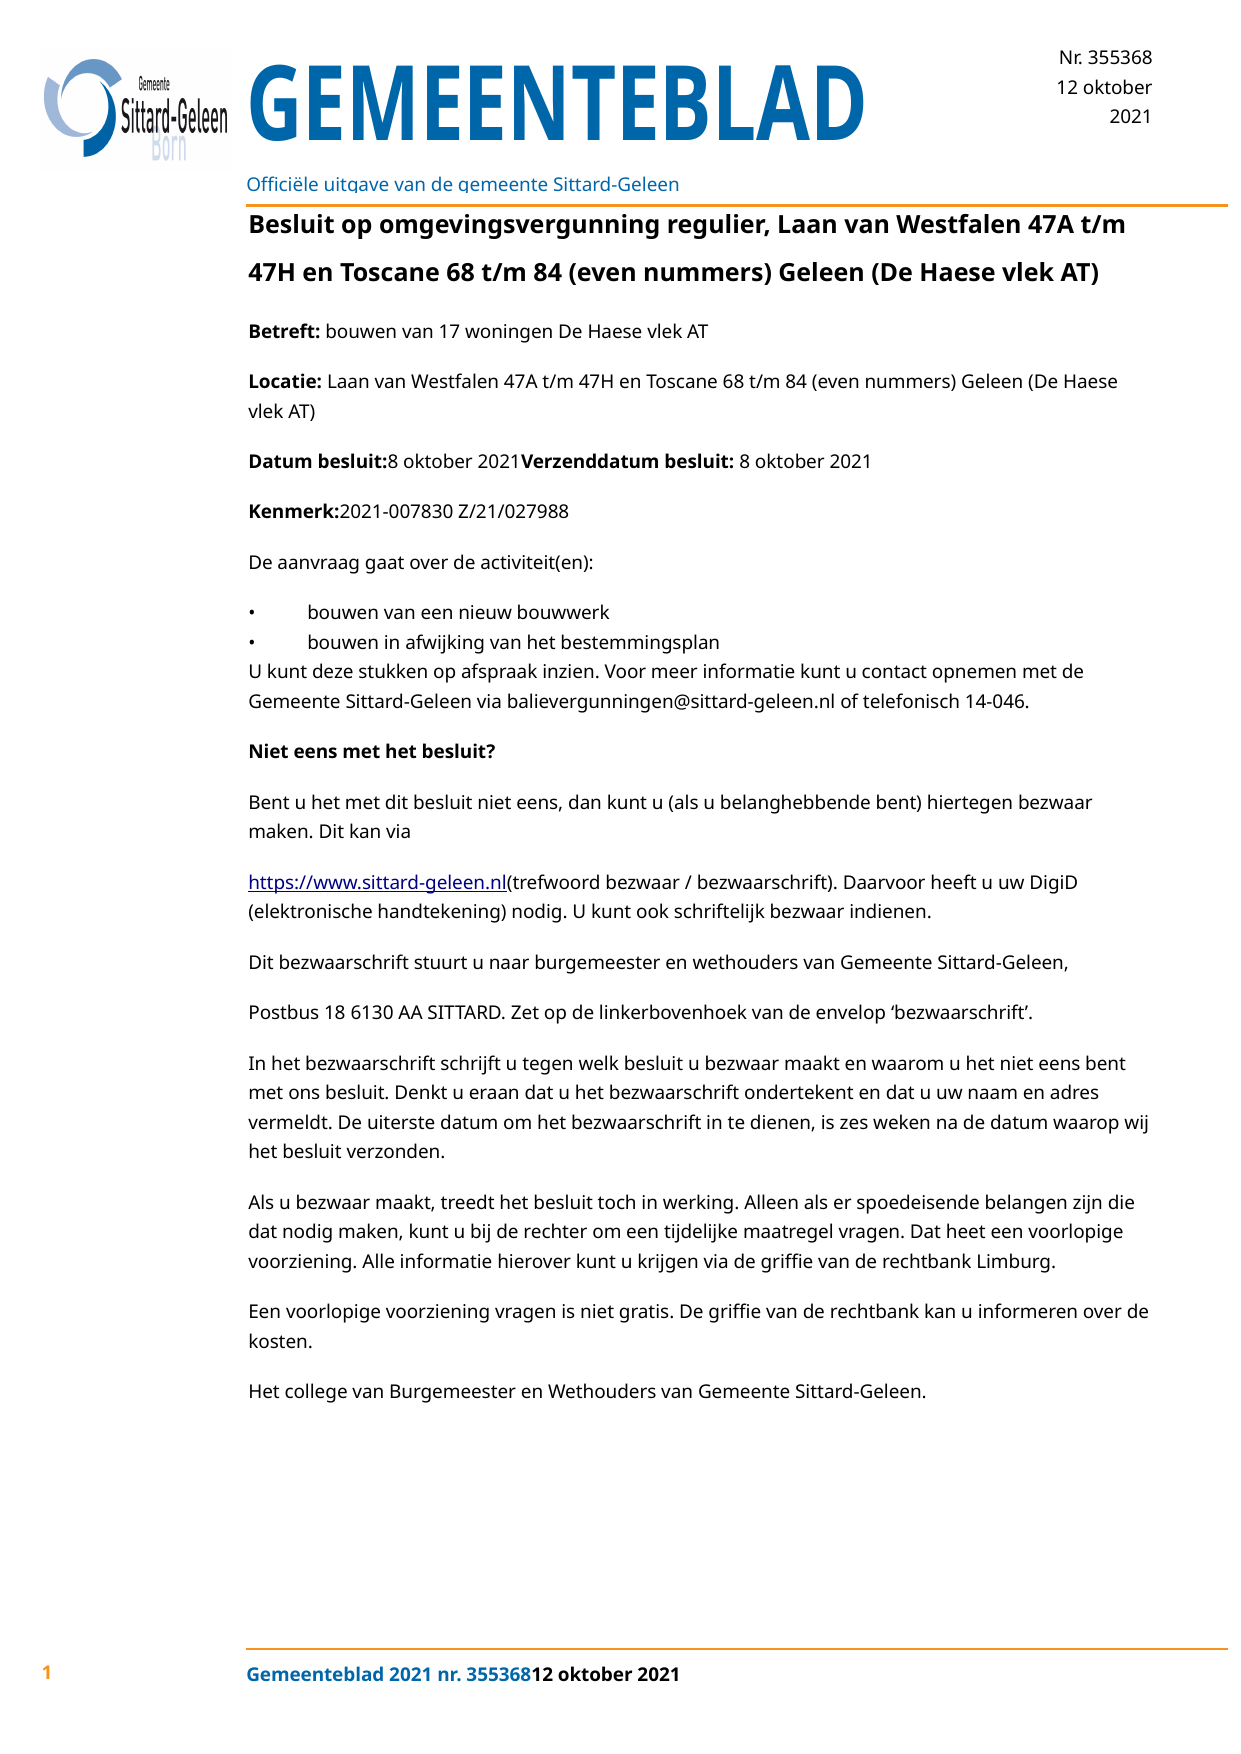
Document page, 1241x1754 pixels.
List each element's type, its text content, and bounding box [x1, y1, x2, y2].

list bouwen van een nieuw bouwwerk [248, 599, 1152, 625]
picture [41, 47, 231, 172]
text Een voorlopige voorziening vragen is niet gratis. De griffie van de rechtbank kan u informeren over de kosten. [248, 1299, 1152, 1354]
text U kunt deze stukken op afspraak inzien. Voor meer informatie kunt u contact opnemen met de Gemeente Sittard-Geleen via balievergunningen@sittard-geleen.nl of telefonisch 14-046. [248, 659, 1152, 714]
text Dit bezwaarschrift stuurt u naar burgemeester en wethouders van Gemeente Sittard-Geleen, [248, 949, 1152, 975]
text Locatie: Laan van Westfalen 47A t/m 47H en Toscane 68 t/m 84 (even nummers) Geleen (De Haese vlek AT) [248, 368, 1152, 424]
text Kenmerk:2021-007830 Z/21/027988 [248, 499, 1152, 524]
text Postbus 18 6130 AA SITTARD. Zet op de linkerbovenhoek van de envelop ‘bezwaarschrift’. [248, 999, 1152, 1025]
list bouwen in afwijking van het bestemmingsplan [248, 629, 1152, 655]
text https://www.sittard-geleen.nl(trefwoord bezwaar / bezwaarschrift). Daarvoor heeft u uw DigiD (elektronische handtekening) nodig. U kunt ook schriftelijk bezwaar indienen. [248, 869, 1152, 924]
text Besluit op omgevingsvergunning regulier, Laan van Westfalen 47A t/m 47H en Toscane 68 t/m 84 (even nummers) Geleen (De Haese vlek AT) [248, 207, 1152, 288]
text In het bezwaarschrift schrijft u tegen welk besluit u bezwaar maakt en waarom u het niet eens bent met ons besluit. Denkt u eraan dat u het bezwaarschrift ondertekent en dat u uw naam en adres vermeldt. De uiterste datum om het bezwaarschrift in te dienen, is zes weken na de datum waarop wij het besluit verzonden. [248, 1050, 1152, 1164]
text Niet eens met het besluit? [248, 739, 1152, 764]
text Bent u het met dit besluit niet eens, dan kunt u (als u belanghebbende bent) hiertegen bezwaar maken. Dit kan via [248, 789, 1152, 844]
text Betreft: bouwen van 17 woningen De Haese vlek AT [248, 318, 1152, 344]
text Als u bezwaar maakt, treedt het besluit toch in werking. Alleen als er spoedeisende belangen zijn die dat nodig maken, kunt u bij de rechter om een tijdelijke maatregel vragen. Dat heet een voorlopige voorziening. Alle informatie hierover kunt u krijgen via de griffie van de rechtbank Limburg. [248, 1189, 1152, 1274]
text Datum besluit:8 oktober 2021Verzenddatum besluit: 8 oktober 2021 [248, 448, 1152, 474]
text Het college van Burgemeester en Wethouders van Gemeente Sittard-Geleen. [248, 1379, 1152, 1404]
text De aanvraag gaat over de activiteit(en): [248, 549, 1152, 575]
